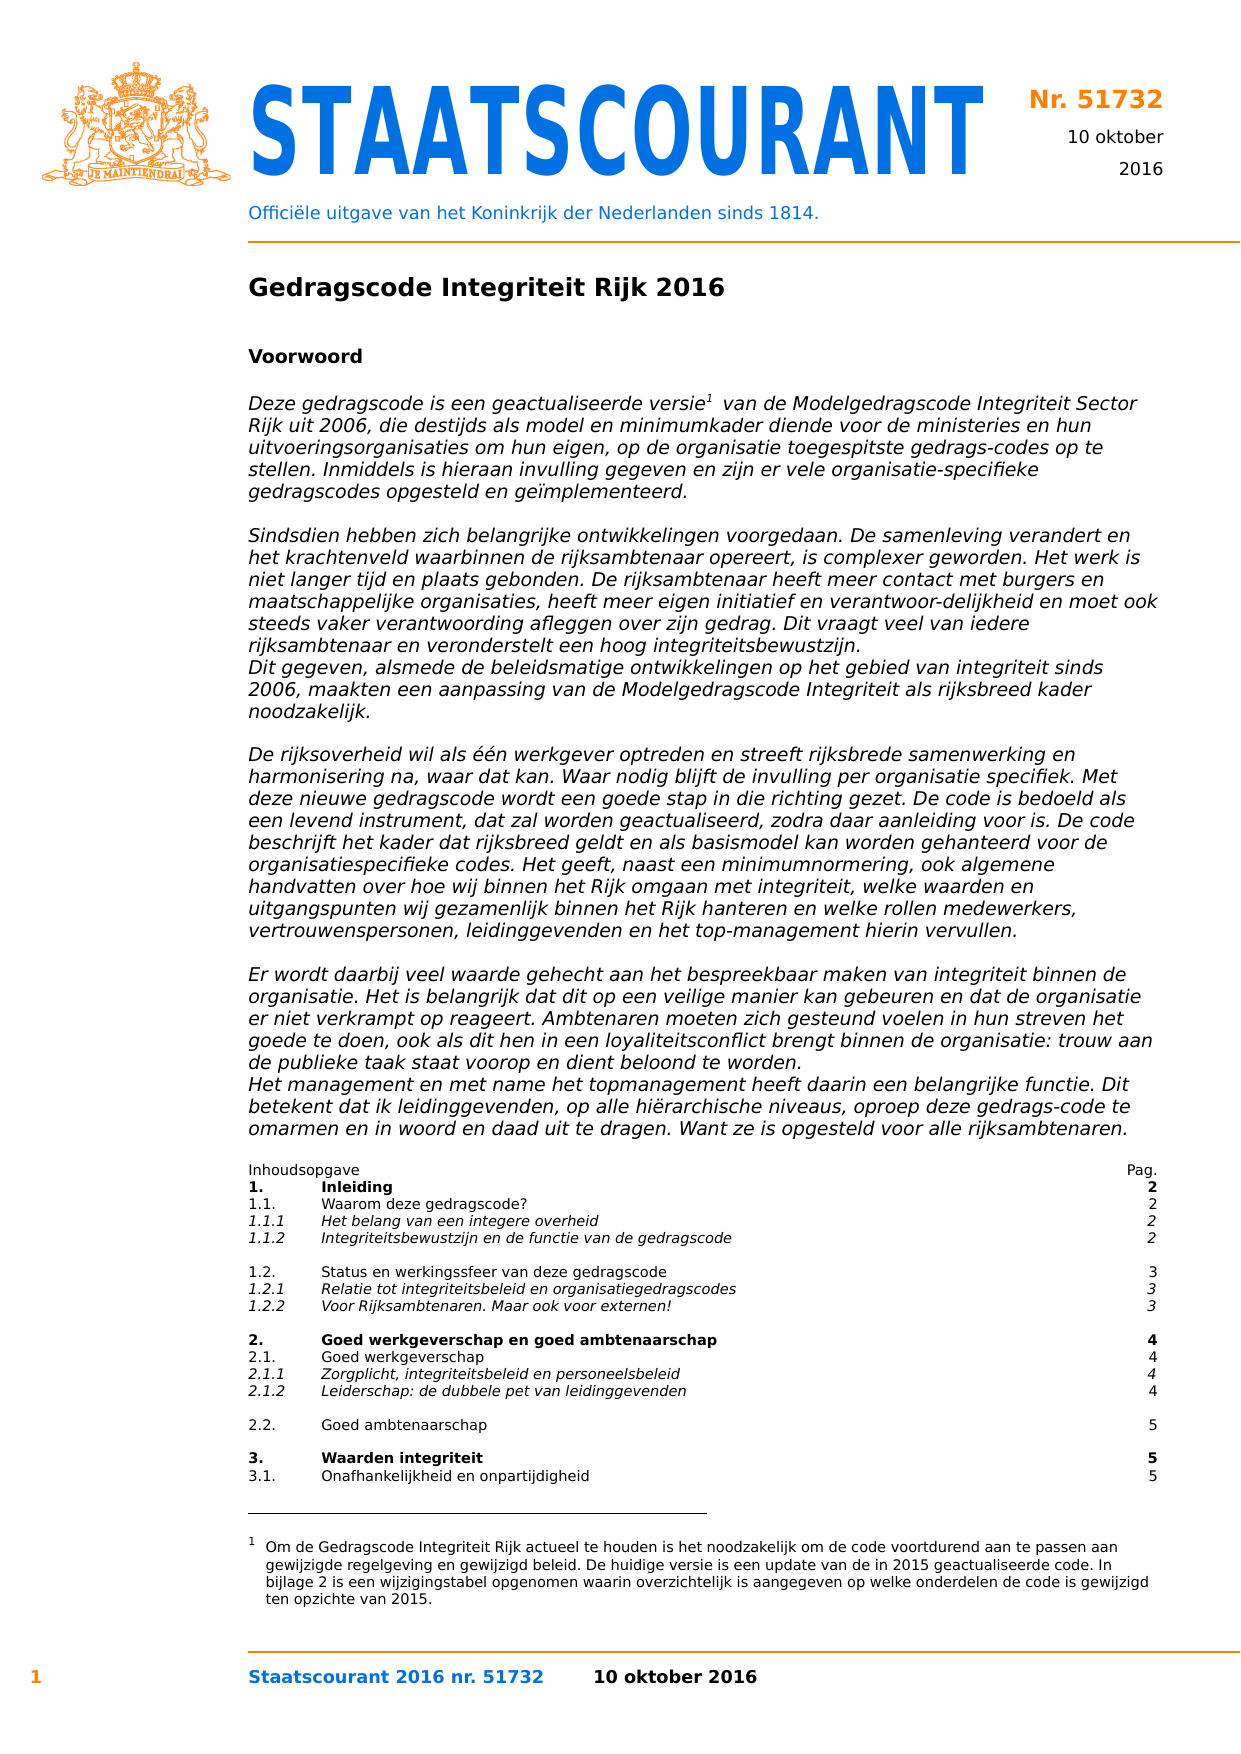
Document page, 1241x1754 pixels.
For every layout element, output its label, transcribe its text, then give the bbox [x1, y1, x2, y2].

table_header Nr. 51732 [998, 62, 1240, 121]
table_cell [248, 1434, 315, 1450]
table_cell 1.1.2 [248, 1230, 315, 1247]
table_cell 1.2.1 [248, 1281, 315, 1298]
table_cell 4 [1093, 1383, 1163, 1399]
subtitle Gedragscode Integriteit Rijk 2016 [248, 273, 1163, 302]
table_cell 5 [1093, 1416, 1163, 1433]
table_cell Waarom deze gedragscode? [315, 1196, 1093, 1213]
table_cell [1093, 1315, 1163, 1332]
table_cell Waarden integriteit [315, 1450, 1093, 1467]
table_header STAATSCOURANT [248, 62, 998, 203]
table_cell [315, 1400, 1093, 1416]
table_cell Status en werkingssfeer van deze gedragscode [315, 1264, 1093, 1281]
table_cell 5 [1093, 1468, 1163, 1484]
table_cell 4 [1093, 1332, 1163, 1348]
table_header Pag. [1093, 1162, 1163, 1179]
table_cell 2.2. [248, 1416, 315, 1433]
table_cell 5 [1093, 1450, 1163, 1467]
table_cell 4 [1093, 1349, 1163, 1366]
table_cell Inleiding [315, 1179, 1093, 1196]
table_cell 1.2.2 [248, 1298, 315, 1314]
table_header [25, 62, 248, 241]
table_cell [248, 1400, 315, 1416]
table_cell Het belang van een integere overheid [315, 1213, 1093, 1230]
table_cell 1. [248, 1179, 315, 1196]
text Sindsdien hebben zich belangrijke ontwikkelingen voorgedaan. De samenleving verandert en het krachtenveld waarbinnen de rijksambtenaar opereert, is complexer geworden. Het werk is niet langer tijd en plaats gebonden. De rijksambtenaar heeft meer contact met burgers en maatschappelijke organisaties, heeft meer eigen initiatief en verantwoor-delijkheid en moet ook steeds vaker verantwoording afleggen over zijn gedrag. Dit vraagt veel van iedere rijksambtenaar en veronderstelt een hoog integriteitsbewustzijn. [248, 525, 1163, 657]
table_cell 2. [248, 1332, 315, 1348]
table_cell 1.2. [248, 1264, 315, 1281]
table_cell 3 [1093, 1264, 1163, 1281]
text Deze gedragscode is een geactualiseerde versie van de Modelgedragscode Integriteit Sector Rijk uit 2006, die destijds als model en minimumkader diende voor de ministeries en hun uitvoeringsorganisaties om hun eigen, op de organisatie toegespitste gedrags-codes op te stellen. Inmiddels is hieraan invulling gegeven en zijn er vele organisatie-specifieke gedragscodes opgesteld en geïmplementeerd. [248, 393, 1163, 503]
table_cell [1093, 1247, 1163, 1264]
table_cell [248, 1247, 315, 1264]
table_cell 2.1.2 [248, 1383, 315, 1399]
table_cell [315, 1247, 1093, 1264]
picture [41, 62, 231, 186]
table_cell Integriteitsbewustzijn en de functie van de gedragscode [315, 1230, 1093, 1247]
table_cell 3 [1093, 1298, 1163, 1314]
table_cell Zorgplicht, integriteitsbeleid en personeelsbeleid [315, 1366, 1093, 1382]
text Er wordt daarbij veel waarde gehecht aan het bespreekbaar maken van integriteit binnen de organisatie. Het is belangrijk dat dit op een veilige manier kan gebeuren en dat de organisatie er niet verkrampt op reageert. Ambtenaren moeten zich gesteund voelen in hun streven het goede te doen, ook als dit hen in een loyaliteitsconflict brengt binnen de organisatie: trouw aan de publieke taak staat voorop en dient beloond te worden. [248, 964, 1163, 1074]
table_cell Onafhankelijkheid en onpartijdigheid [315, 1468, 1093, 1484]
table_cell [315, 1434, 1093, 1450]
subtitle Voorwoord [248, 346, 1163, 368]
table_cell 10 oktober [998, 121, 1240, 153]
table_cell 3.1. [248, 1468, 315, 1484]
table_cell Goed werkgeverschap en goed ambtenaarschap [315, 1332, 1093, 1348]
text De rijksoverheid wil als één werkgever optreden en streeft rijksbrede samenwerking en harmonisering na, waar dat kan. Waar nodig blijft de invulling per organisatie specifiek. Met deze nieuwe gedragscode wordt een goede stap in die richting gezet. De code is bedoeld als een levend instrument, dat zal worden geactualiseerd, zodra daar aanleiding voor is. De code beschrijft het kader dat rijksbreed geldt en als basismodel kan worden gehanteerd voor de organisatiespecifieke codes. Het geeft, naast een minimumnormering, ook algemene handvatten over hoe wij binnen het Rijk omgaan met integriteit, welke waarden en uitgangspunten wij gezamenlijk binnen het Rijk hanteren en welke rollen medewerkers, vertrouwenspersonen, leidinggevenden en het top-management hierin vervullen. [248, 744, 1163, 942]
table_cell 3. [248, 1450, 315, 1467]
table_cell 4 [1093, 1366, 1163, 1382]
table_cell 2.1. [248, 1349, 315, 1366]
table_cell 2016 [998, 153, 1240, 203]
table_cell [1093, 1434, 1163, 1450]
table_cell [315, 1315, 1093, 1332]
table_cell Relatie tot integriteitsbeleid en organisatiegedragscodes [315, 1281, 1093, 1298]
table_cell 2 [1093, 1179, 1163, 1196]
text Om de Gedragscode Integriteit Rijk actueel te houden is het noodzakelijk om de code voortdurend aan te passen aan gewijzigde regelgeving en gewijzigd beleid. De huidige versie is een update van de in 2015 geactualiseerde code. In bijlage 2 is een wijzigingstabel opgenomen waarin overzichtelijk is aangegeven op welke onderdelen de code is gewijzigd ten opzichte van 2015. [248, 1535, 1163, 1608]
table_cell Goed werkgeverschap [315, 1349, 1093, 1366]
table_cell 3 [1093, 1281, 1163, 1298]
table_cell 1.1. [248, 1196, 315, 1213]
table_header Inhoudsopgave [248, 1162, 1093, 1179]
table_cell Leiderschap: de dubbele pet van leidinggevenden [315, 1383, 1093, 1399]
table_cell 2 [1093, 1230, 1163, 1247]
table_cell 1.1.1 [248, 1213, 315, 1230]
table_cell 2 [1093, 1213, 1163, 1230]
table_cell 2.1.1 [248, 1366, 315, 1382]
table_cell [248, 1315, 315, 1332]
text Het management en met name het topmanagement heeft daarin een belangrijke functie. Dit betekent dat ik leidinggevenden, op alle hiërarchische niveaus, oproep deze gedrags-code te omarmen en in woord en daad uit te dragen. Want ze is opgesteld voor alle rijksambtenaren. [248, 1074, 1163, 1140]
table_cell 2 [1093, 1196, 1163, 1213]
table_cell Officiële uitgave van het Koninkrijk der Nederlanden sinds 1814. [248, 203, 1240, 241]
text Dit gegeven, alsmede de beleidsmatige ontwikkelingen op het gebied van integriteit sinds 2006, maakten een aanpassing van de Modelgedragscode Integriteit als rijksbreed kader noodzakelijk. [248, 657, 1163, 722]
table_cell Goed ambtenaarschap [315, 1416, 1093, 1433]
table_cell [1093, 1400, 1163, 1416]
table_cell Voor Rijksambtenaren. Maar ook voor externen! [315, 1298, 1093, 1314]
